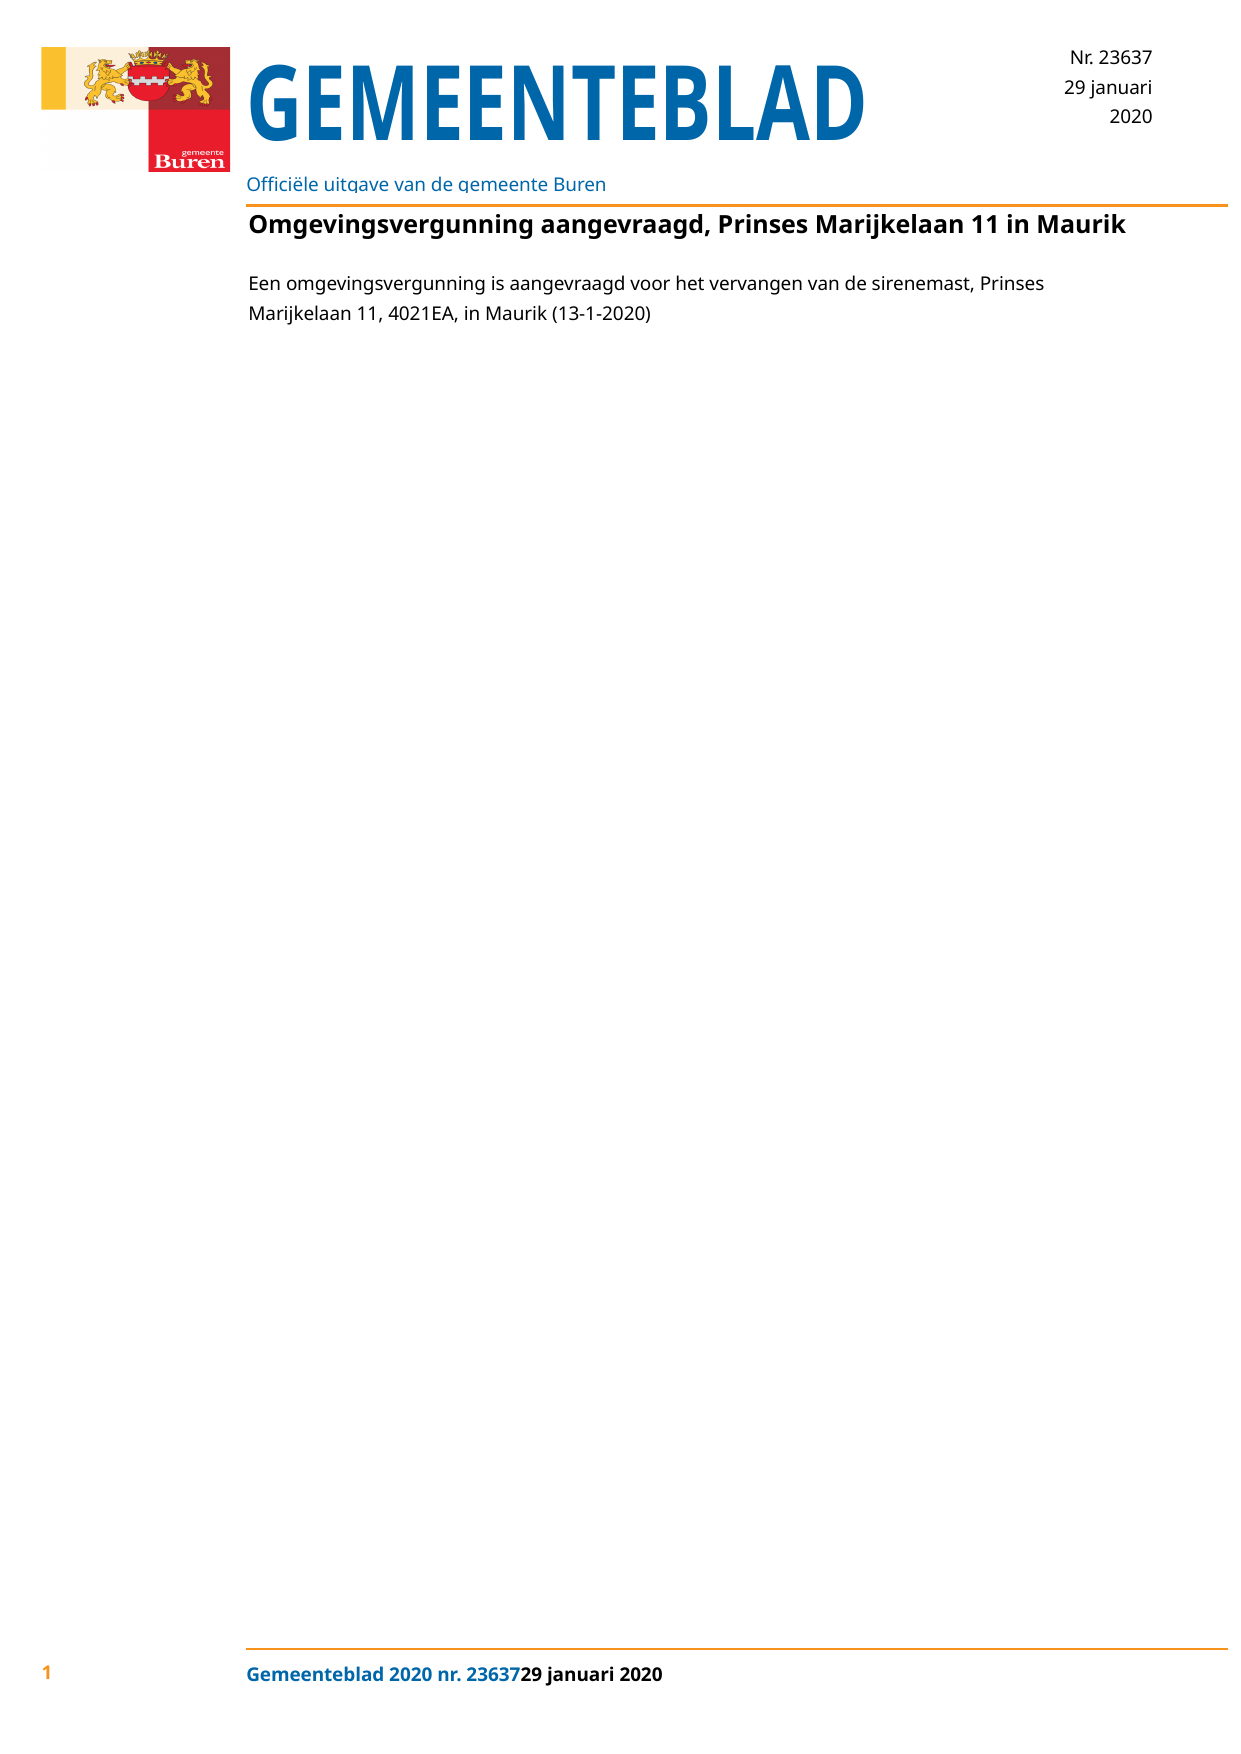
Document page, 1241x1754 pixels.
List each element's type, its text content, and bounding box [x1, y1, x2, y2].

picture [41, 47, 231, 172]
text Een omgevingsvergunning is aangevraagd voor het vervangen van de sirenemast, Prinses Marijkelaan 11, 4021EA, in Maurik (13-1-2020) [248, 270, 1152, 326]
text Omgevingsvergunning aangevraagd, Prinses Marijkelaan 11 in Maurik [248, 207, 1152, 241]
